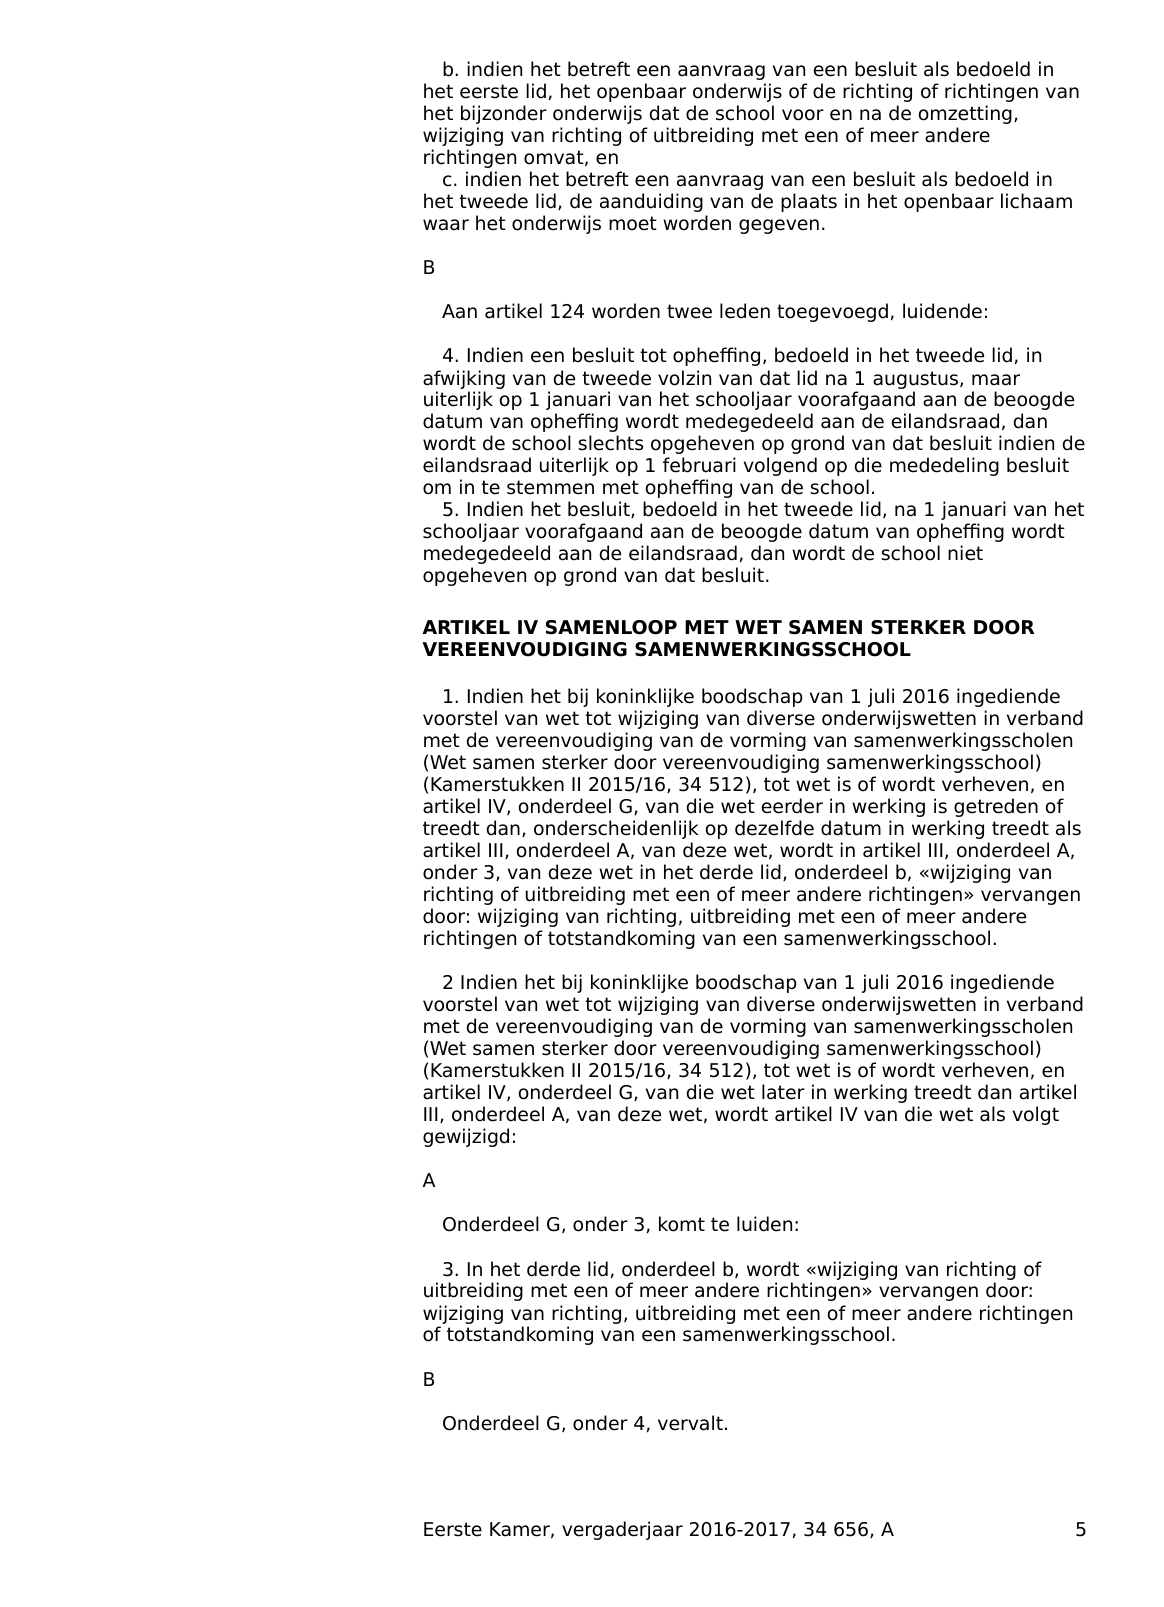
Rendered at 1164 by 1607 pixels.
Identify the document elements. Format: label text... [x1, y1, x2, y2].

text 2 Indien het bij koninklijke boodschap van 1 juli 2016 ingediende voorstel van wet tot wijziging van diverse onderwijswetten in verband met de vereenvoudiging van de vorming van samenwerkingsscholen (Wet samen sterker door vereenvoudiging samenwerkingsschool) (Kamerstukken II 2015/16, 34 512), tot wet is of wordt verheven, en artikel IV, onderdeel G, van die wet later in werking treedt dan artikel III, onderdeel A, van deze wet, wordt artikel IV van die wet als volgt gewijzigd: [422, 972, 1087, 1148]
text 4. Indien een besluit tot opheffing, bedoeld in het tweede lid, in afwijking van de tweede volzin van dat lid na 1 augustus, maar uiterlijk op 1 januari van het schooljaar voorafgaand aan de beoogde datum van opheffing wordt medegedeeld aan de eilandsraad, dan wordt de school slechts opgeheven op grond van dat besluit indien de eilandsraad uiterlijk op 1 februari volgend op die mededeling besluit om in te stemmen met opheffing van de school. [422, 345, 1087, 499]
text b. indien het betreft een aanvraag van een besluit als bedoeld in het eerste lid, het openbaar onderwijs of de richting of richtingen van het bijzonder onderwijs dat de school voor en na de omzetting, wijziging van richting of uitbreiding met een of meer andere richtingen omvat, en [422, 59, 1087, 169]
text 3. In het derde lid, onderdeel b, wordt «wijziging van richting of uitbreiding met een of meer andere richtingen» vervangen door: wijziging van richting, uitbreiding met een of meer andere richtingen of totstandkoming van een samenwerkingsschool. [422, 1258, 1087, 1346]
text A [422, 1170, 1087, 1192]
text B [422, 257, 1087, 279]
text 5. Indien het besluit, bedoeld in het tweede lid, na 1 januari van het schooljaar voorafgaand aan de beoogde datum van opheffing wordt medegedeeld aan de eilandsraad, dan wordt de school niet opgeheven op grond van dat besluit. [422, 499, 1087, 587]
text Onderdeel G, onder 3, komt te luiden: [422, 1214, 1087, 1236]
text B [422, 1368, 1087, 1391]
text 1. Indien het bij koninklijke boodschap van 1 juli 2016 ingediende voorstel van wet tot wijziging van diverse onderwijswetten in verband met de vereenvoudiging van de vorming van samenwerkingsscholen (Wet samen sterker door vereenvoudiging samenwerkingsschool) (Kamerstukken II 2015/16, 34 512), tot wet is of wordt verheven, en artikel IV, onderdeel G, van die wet eerder in werking is getreden of treedt dan, onderscheidenlijk op dezelfde datum in werking treedt als artikel III, onderdeel A, van deze wet, wordt in artikel III, onderdeel A, onder 3, van deze wet in het derde lid, onderdeel b, «wijziging van richting of uitbreiding met een of meer andere richtingen» vervangen door: wijziging van richting, uitbreiding met een of meer andere richtingen of totstandkoming van een samenwerkingsschool. [422, 686, 1087, 950]
text Onderdeel G, onder 4, vervalt. [422, 1413, 1087, 1435]
text Aan artikel 124 worden twee leden toegevoegd, luidende: [422, 301, 1087, 323]
text c. indien het betreft een aanvraag van een besluit als bedoeld in het tweede lid, de aanduiding van de plaats in het openbaar lichaam waar het onderwijs moet worden gegeven. [422, 169, 1087, 235]
subtitle ARTIKEL IV SAMENLOOP MET WET SAMEN STERKER DOOR VEREENVOUDIGING SAMENWERKINGSSCHOOL [422, 617, 1087, 661]
